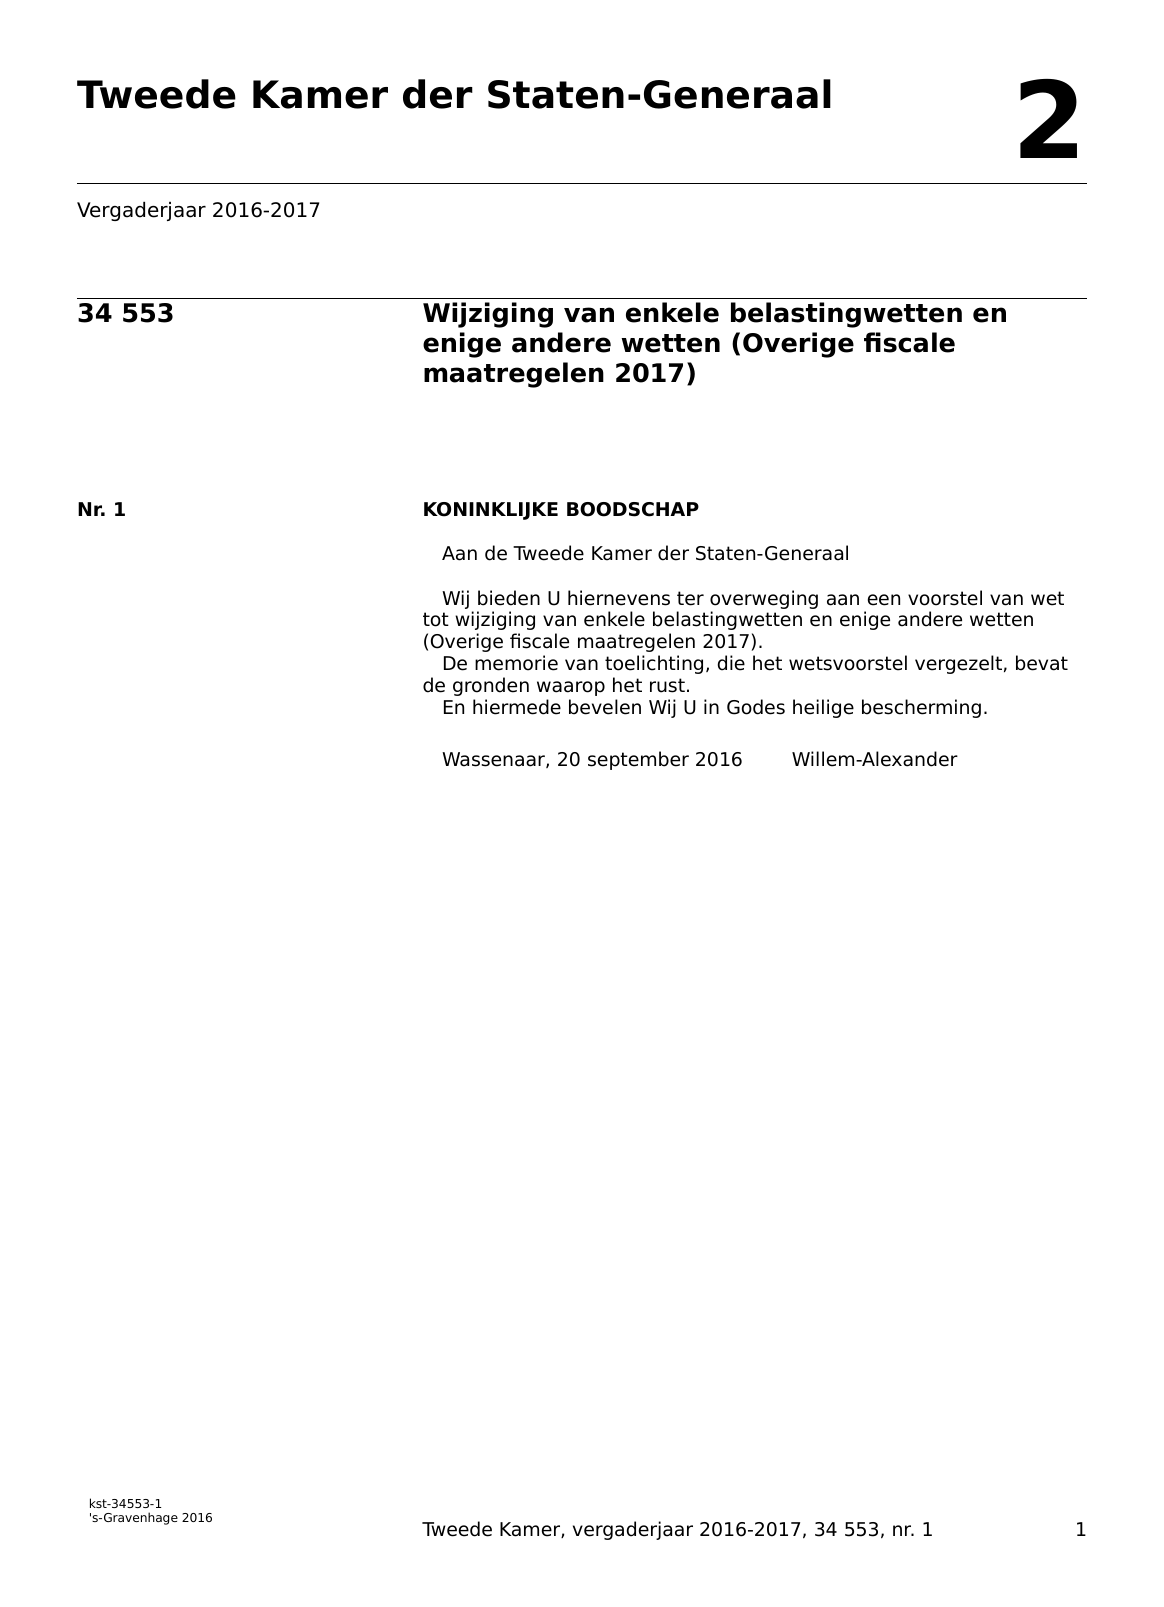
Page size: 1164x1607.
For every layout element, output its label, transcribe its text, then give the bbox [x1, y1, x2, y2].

subtitle Nr. 1 KONINKLIJKE BOODSCHAP [77, 499, 1087, 521]
text Aan de Tweede Kamer der Staten-Generaal [422, 543, 1087, 565]
text Wij bieden U hiernevens ter overweging aan een voorstel van wet tot wijziging van enkele belastingwetten en enige andere wetten (Overige fiscale maatregelen 2017). [422, 587, 1087, 653]
table_header Tweede Kamer der Staten-Generaal [77, 59, 886, 183]
text De memorie van toelichting, die het wetsvoorstel vergezelt, bevat de gronden waarop het rust. [422, 653, 1087, 697]
table_header 2 [886, 59, 1087, 183]
text En hiermede bevelen Wij U in Godes heilige bescherming. [422, 697, 1087, 719]
table_cell Vergaderjaar 2016-2017 [77, 184, 1087, 298]
text kst-34553-1 [88, 1497, 323, 1511]
text 's-Gravenhage 2016 [88, 1511, 323, 1525]
subtitle 34 553 Wijziging van enkele belastingwetten en enige andere wetten (Overige fiscale maatregelen 2017) [77, 299, 1087, 388]
text Wassenaar, 20 september 2016 Willem-Alexander [422, 749, 1087, 771]
